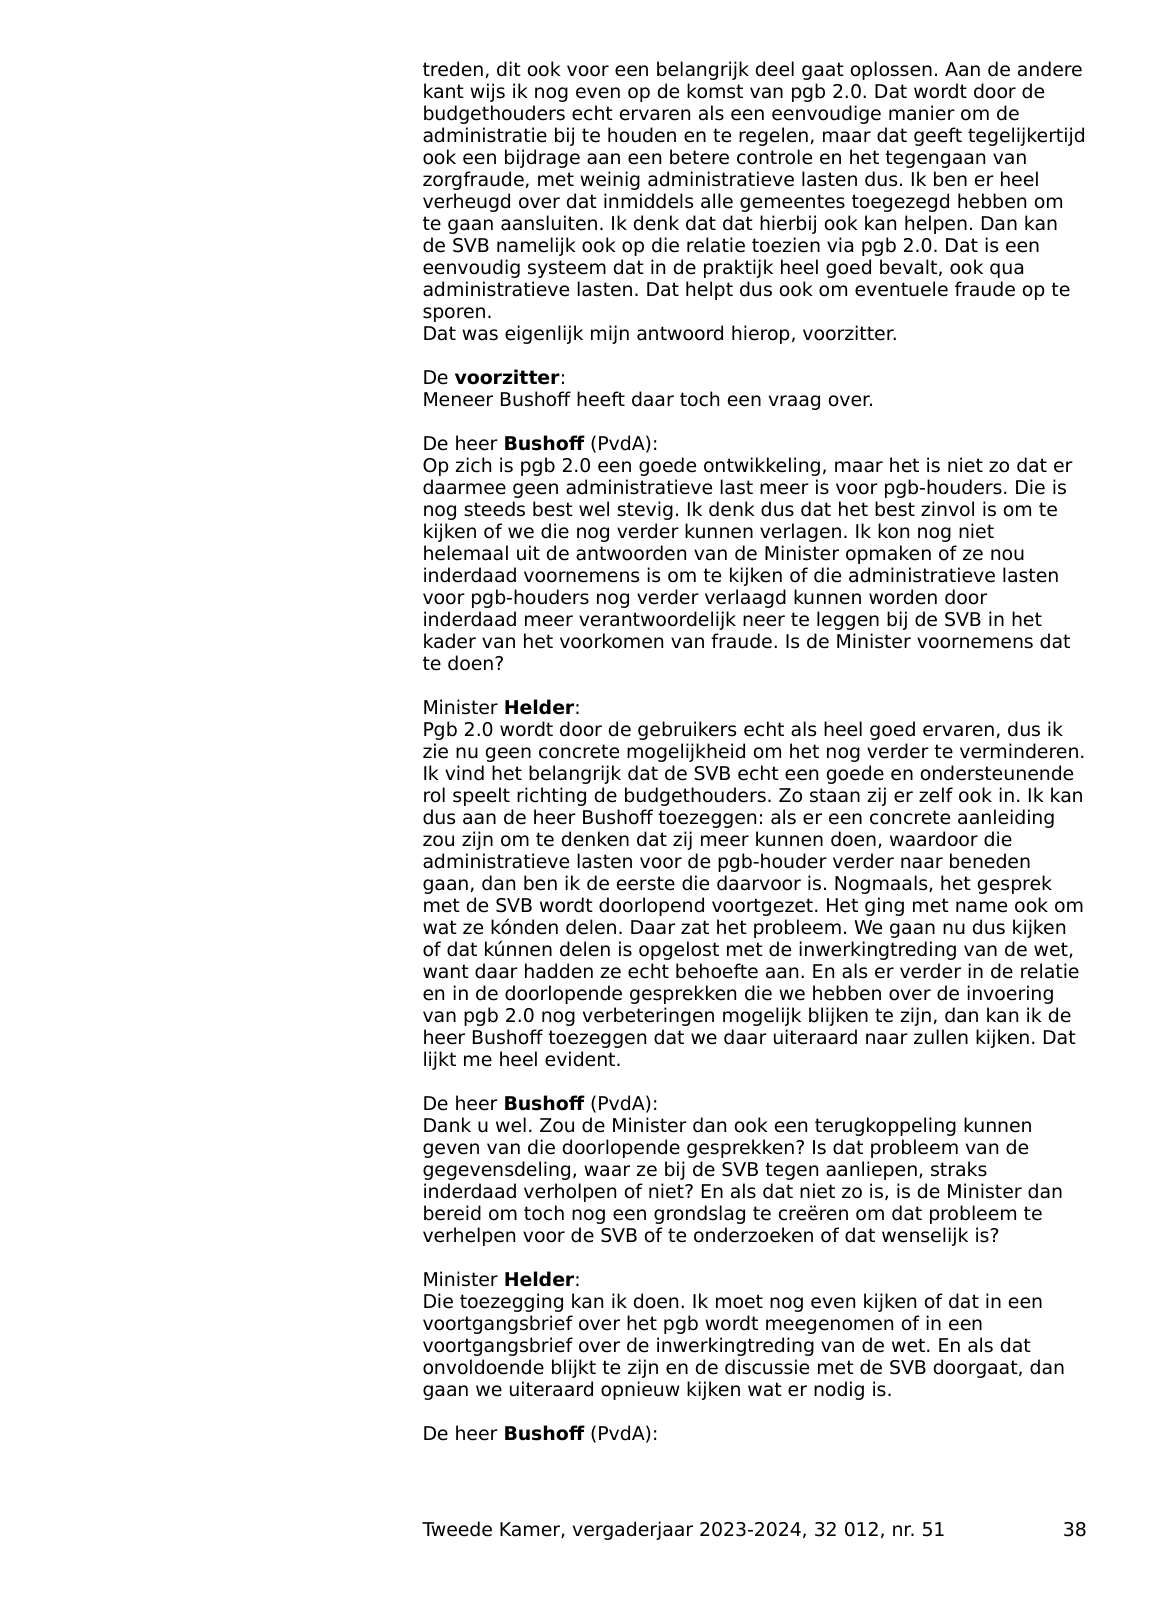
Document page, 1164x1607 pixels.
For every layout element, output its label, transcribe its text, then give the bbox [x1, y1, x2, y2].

text De heer Bushoff (PvdA): [422, 1093, 1087, 1115]
text Op zich is pgb 2.0 een goede ontwikkeling, maar het is niet zo dat er daarmee geen administratieve last meer is voor pgb-houders. Die is nog steeds best wel stevig. Ik denk dus dat het best zinvol is om te kijken of we die nog verder kunnen verlagen. Ik kon nog niet helemaal uit de antwoorden van de Minister opmaken of ze nou inderdaad voornemens is om te kijken of die administratieve lasten voor pgb-houders nog verder verlaagd kunnen worden door inderdaad meer verantwoordelijk neer te leggen bij de SVB in het kader van het voorkomen van fraude. Is de Minister voornemens dat te doen? [422, 455, 1087, 675]
text De heer Bushoff (PvdA): [422, 1423, 1087, 1445]
text Dat was eigenlijk mijn antwoord hierop, voorzitter. [422, 323, 1087, 345]
text Meneer Bushoff heeft daar toch een vraag over. [422, 389, 1087, 411]
text Die toezegging kan ik doen. Ik moet nog even kijken of dat in een voortgangsbrief over het pgb wordt meegenomen of in een voortgangsbrief over de inwerkingtreding van de wet. En als dat onvoldoende blijkt te zijn en de discussie met de SVB doorgaat, dan gaan we uiteraard opnieuw kijken wat er nodig is. [422, 1291, 1087, 1401]
text Minister Helder: [422, 1269, 1087, 1291]
text Pgb 2.0 wordt door de gebruikers echt als heel goed ervaren, dus ik zie nu geen concrete mogelijkheid om het nog verder te verminderen. Ik vind het belangrijk dat de SVB echt een goede en ondersteunende rol speelt richting de budgethouders. Zo staan zij er zelf ook in. Ik kan dus aan de heer Bushoff toezeggen: als er een concrete aanleiding zou zijn om te denken dat zij meer kunnen doen, waardoor die administratieve lasten voor de pgb-houder verder naar beneden gaan, dan ben ik de eerste die daarvoor is. Nogmaals, het gesprek met de SVB wordt doorlopend voortgezet. Het ging met name ook om wat ze kónden delen. Daar zat het probleem. We gaan nu dus kijken of dat kúnnen delen is opgelost met de inwerkingtreding van de wet, want daar hadden ze echt behoefte aan. En als er verder in de relatie en in de doorlopende gesprekken die we hebben over de invoering van pgb 2.0 nog verbeteringen mogelijk blijken te zijn, dan kan ik de heer Bushoff toezeggen dat we daar uiteraard naar zullen kijken. Dat lijkt me heel evident. [422, 719, 1087, 1071]
text Dank u wel. Zou de Minister dan ook een terugkoppeling kunnen geven van die doorlopende gesprekken? Is dat probleem van de gegevensdeling, waar ze bij de SVB tegen aanliepen, straks inderdaad verholpen of niet? En als dat niet zo is, is de Minister dan bereid om toch nog een grondslag te creëren om dat probleem te verhelpen voor de SVB of te onderzoeken of dat wenselijk is? [422, 1115, 1087, 1247]
text Minister Helder: [422, 697, 1087, 719]
text De heer Bushoff (PvdA): [422, 433, 1087, 455]
text De voorzitter: [422, 367, 1087, 389]
text treden, dit ook voor een belangrijk deel gaat oplossen. Aan de andere kant wijs ik nog even op de komst van pgb 2.0. Dat wordt door de budgethouders echt ervaren als een eenvoudige manier om de administratie bij te houden en te regelen, maar dat geeft tegelijkertijd ook een bijdrage aan een betere controle en het tegengaan van zorgfraude, met weinig administratieve lasten dus. Ik ben er heel verheugd over dat inmiddels alle gemeentes toegezegd hebben om te gaan aansluiten. Ik denk dat dat hierbij ook kan helpen. Dan kan de SVB namelijk ook op die relatie toezien via pgb 2.0. Dat is een eenvoudig systeem dat in de praktijk heel goed bevalt, ook qua administratieve lasten. Dat helpt dus ook om eventuele fraude op te sporen. [422, 59, 1087, 323]
